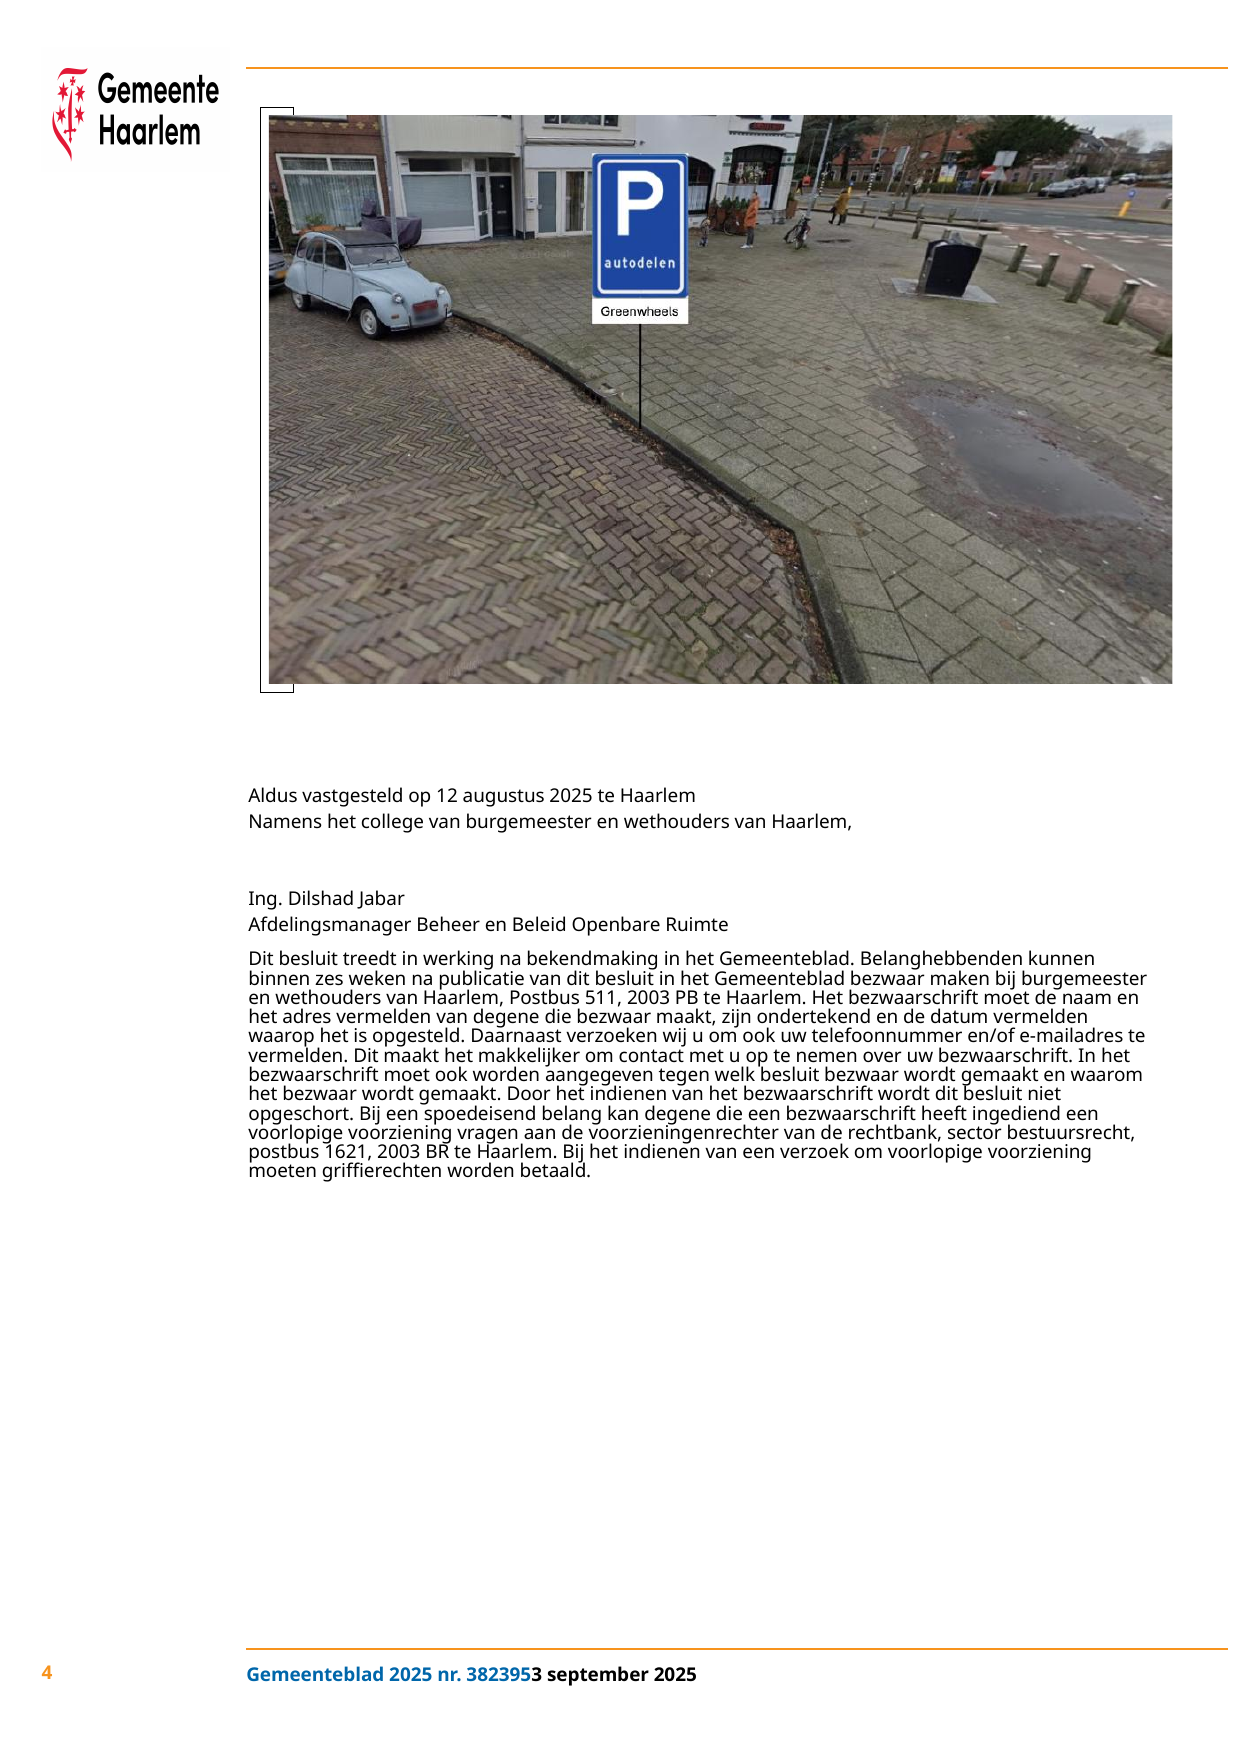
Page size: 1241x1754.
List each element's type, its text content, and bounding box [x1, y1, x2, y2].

text Ing. Dilshad Jabar [248, 885, 1152, 911]
picture [268, 115, 1173, 684]
text Namens het college van burgemeester en wethouders van Haarlem, [248, 808, 1152, 834]
text Dit besluit treedt in werking na bekendmaking in het Gemeenteblad. Belanghebbenden kunnen binnen zes weken na publicatie van dit besluit in het Gemeenteblad bezwaar maken bij burgemeester en wethouders van Haarlem, Postbus 511, 2003 PB te Haarlem. Het bezwaarschrift moet de naam en het adres vermelden van degene die bezwaar maakt, zijn ondertekend en de datum vermelden waarop het is opgesteld. Daarnaast verzoeken wij u om ook uw telefoonnummer en/of e-mailadres te vermelden. Dit maakt het makkelijker om contact met u op te nemen over uw bezwaarschrift. In het bezwaarschrift moet ook worden aangegeven tegen welk besluit bezwaar wordt gemaakt en waarom het bezwaar wordt gemaakt. Door het indienen van het bezwaarschrift wordt dit besluit niet opgeschort. Bij een spoedeisend belang kan degene die een bezwaarschrift heeft ingediend een voorlopige voorziening vragen aan de voorzieningenrechter van de rechtbank, sector bestuursrecht, postbus 1621, 2003 BR te Haarlem. Bij het indienen van een verzoek om voorlopige voorziening moeten griffierechten worden betaald. [248, 950, 1152, 1182]
text Aldus vastgesteld op 12 augustus 2025 te Haarlem [248, 782, 1152, 808]
picture [41, 47, 231, 172]
text Afdelingsmanager Beheer en Beleid Openbare Ruimte [248, 911, 1152, 937]
